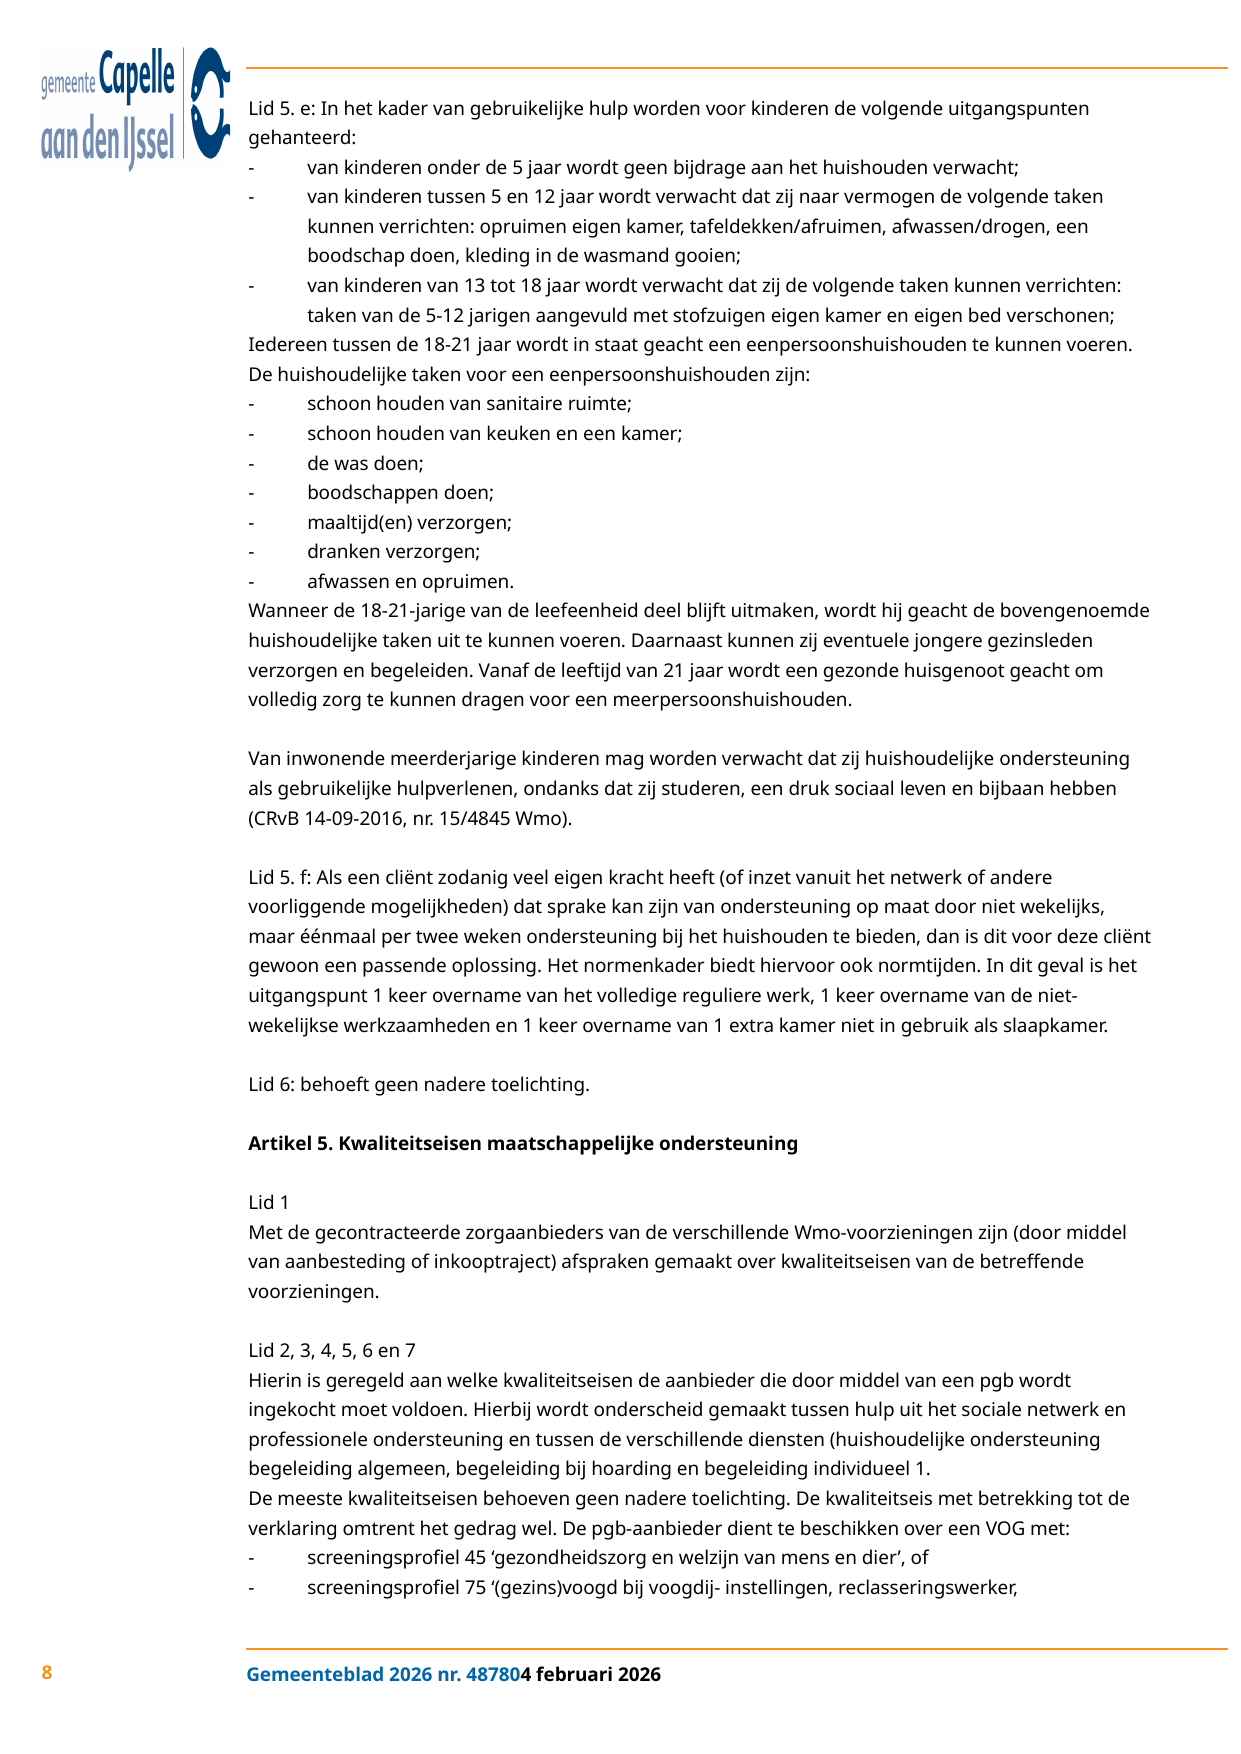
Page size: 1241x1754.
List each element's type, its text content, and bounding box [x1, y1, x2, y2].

list schoon houden van sanitaire ruimte; [248, 391, 1152, 416]
text Lid 2, 3, 4, 5, 6 en 7 [248, 1337, 1152, 1363]
text Hierin is geregeld aan welke kwaliteitseisen de aanbieder die door middel van een pgb wordt ingekocht moet voldoen. Hierbij wordt onderscheid gemaakt tussen hulp uit het sociale netwerk en professionele ondersteuning en tussen de verschillende diensten (huishoudelijke ondersteuning begeleiding algemeen, begeleiding bij hoarding en begeleiding individueel 1. [248, 1367, 1152, 1481]
text Lid 5. e: In het kader van gebruikelijke hulp worden voor kinderen de volgende uitgangspunten gehanteerd: [248, 95, 1152, 150]
text Iedereen tussen de 18-21 jaar wordt in staat geacht een eenpersoonshuishouden te kunnen voeren. De huishoudelijke taken voor een eenpersoonshuishouden zijn: [248, 331, 1152, 387]
list screeningsprofiel 75 ‘(gezins)voogd bij voogdij- instellingen, reclasseringswerker, [248, 1574, 1152, 1600]
list van kinderen van 13 tot 18 jaar wordt verwacht dat zij de volgende taken kunnen verrichten: taken van de 5-12 jarigen aangevuld met stofzuigen eigen kamer en eigen bed verschonen; [248, 272, 1152, 328]
list van kinderen onder de 5 jaar wordt geen bijdrage aan het huishouden verwacht; [248, 154, 1152, 180]
list schoon houden van keuken en een kamer; [248, 420, 1152, 446]
text Lid 1 [248, 1189, 1152, 1215]
text Lid 6: behoeft geen nadere toelichting. [248, 1071, 1152, 1097]
list afwassen en opruimen. [248, 568, 1152, 594]
text De meeste kwaliteitseisen behoeven geen nadere toelichting. De kwaliteitseis met betrekking tot de verklaring omtrent het gedrag wel. De pgb-aanbieder dient te beschikken over een VOG met: [248, 1485, 1152, 1541]
list screeningsprofiel 45 ‘gezondheidszorg en welzijn van mens en dier’, of [248, 1544, 1152, 1570]
picture [41, 47, 231, 172]
text Met de gecontracteerde zorgaanbieders van de verschillende Wmo-voorzieningen zijn (door middel van aanbesteding of inkooptraject) afspraken gemaakt over kwaliteitseisen van de betreffende voorzieningen. [248, 1219, 1152, 1304]
list dranken verzorgen; [248, 538, 1152, 564]
list maaltijd(en) verzorgen; [248, 509, 1152, 535]
text Artikel 5. Kwaliteitseisen maatschappelijke ondersteuning [248, 1130, 1152, 1156]
list boodschappen doen; [248, 479, 1152, 505]
list de was doen; [248, 450, 1152, 476]
text Lid 5. f: Als een cliënt zodanig veel eigen kracht heeft (of inzet vanuit het netwerk of andere voorliggende mogelijkheden) dat sprake kan zijn van ondersteuning op maat door niet wekelijks, maar éénmaal per twee weken ondersteuning bij het huishouden te bieden, dan is dit voor deze cliënt gewoon een passende oplossing. Het normenkader biedt hiervoor ook normtijden. In dit geval is het uitgangspunt 1 keer overname van het volledige reguliere werk, 1 keer overname van de niet-wekelijkse werkzaamheden en 1 keer overname van 1 extra kamer niet in gebruik als slaapkamer. [248, 864, 1152, 1038]
list van kinderen tussen 5 en 12 jaar wordt verwacht dat zij naar vermogen de volgende taken kunnen verrichten: opruimen eigen kamer, tafeldekken/afruimen, afwassen/drogen, een boodschap doen, kleding in de wasmand gooien; [248, 183, 1152, 268]
text Wanneer de 18-21-jarige van de leefeenheid deel blijft uitmaken, wordt hij geacht de bovengenoemde huishoudelijke taken uit te kunnen voeren. Daarnaast kunnen zij eventuele jongere gezinsleden verzorgen en begeleiden. Vanaf de leeftijd van 21 jaar wordt een gezonde huisgenoot geacht om volledig zorg te kunnen dragen voor een meerpersoonshuishouden. [248, 598, 1152, 712]
text Van inwonende meerderjarige kinderen mag worden verwacht dat zij huishoudelijke ondersteuning als gebruikelijke hulpverlenen, ondanks dat zij studeren, een druk sociaal leven en bijbaan hebben (CRvB 14-09-2016, nr. 15/4845 Wmo). [248, 746, 1152, 831]
